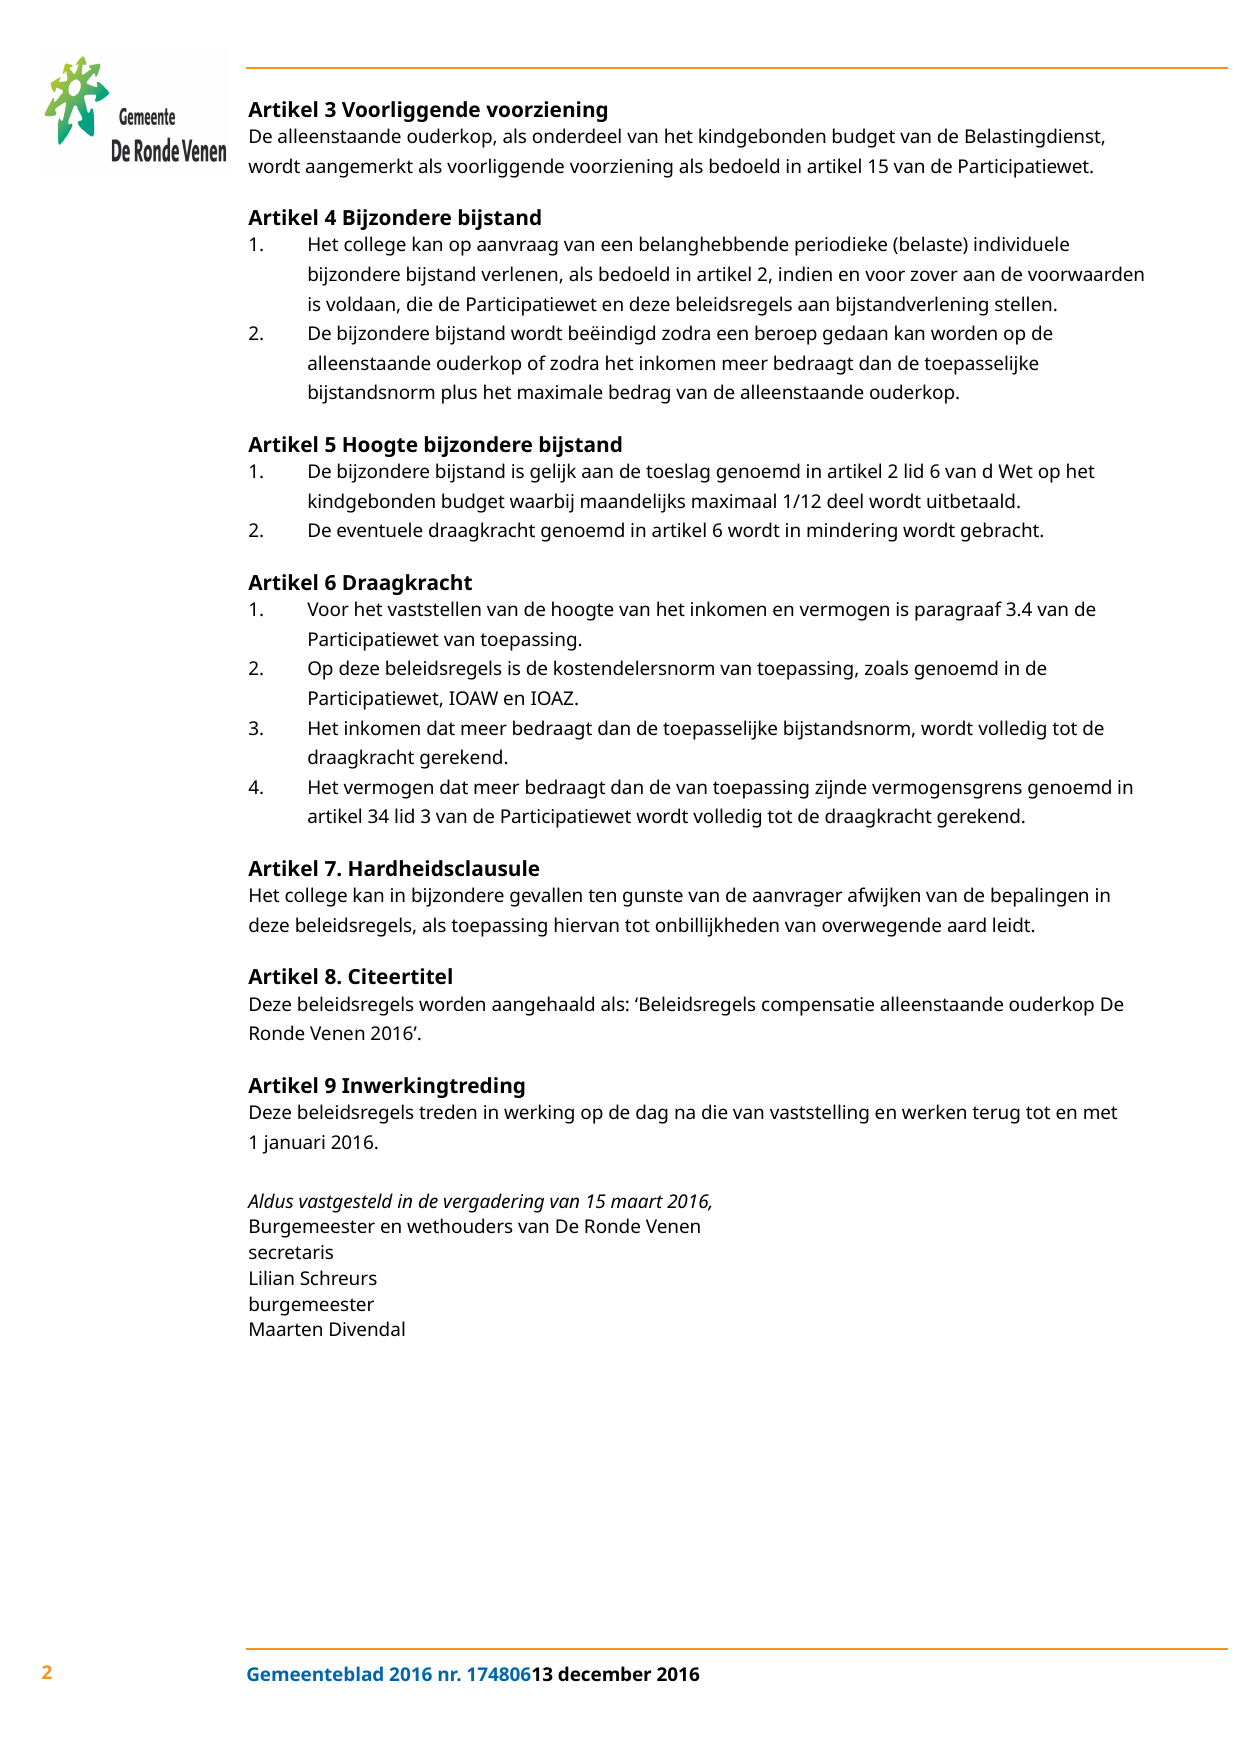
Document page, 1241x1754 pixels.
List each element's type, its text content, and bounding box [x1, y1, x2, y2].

text burgemeester [248, 1291, 1152, 1317]
text Artikel 7. Hardheidsclausule [248, 854, 1152, 882]
list Het vermogen dat meer bedraagt dan de van toepassing zijnde vermogensgrens genoemd in artikel 34 lid 3 van de Participatiewet wordt volledig tot de draagkracht gerekend. [248, 774, 1152, 829]
text Maarten Divendal [248, 1317, 1152, 1342]
text Artikel 9 Inwerkingtreding [248, 1071, 1152, 1099]
list De bijzondere bijstand wordt beëindigd zodra een beroep gedaan kan worden op de alleenstaande ouderkop of zodra het inkomen meer bedraagt dan de toepasselijke bijstandsnorm plus het maximale bedrag van de alleenstaande ouderkop. [248, 320, 1152, 405]
text Artikel 8. Citeertitel [248, 962, 1152, 991]
text Artikel 3 Voorliggende voorziening [248, 95, 1152, 123]
text Lilian Schreurs [248, 1265, 1152, 1291]
text Deze beleidsregels treden in werking op de dag na die van vaststelling en werken terug tot en met 1 januari 2016. [248, 1099, 1152, 1154]
text Aldus vastgesteld in de vergadering van 15 maart 2016, [248, 1188, 1152, 1214]
text Artikel 5 Hoogte bijzondere bijstand [248, 430, 1152, 458]
text Artikel 4 Bijzondere bijstand [248, 203, 1152, 232]
list De eventuele draagkracht genoemd in artikel 6 wordt in mindering wordt gebracht. [248, 518, 1152, 543]
list Het college kan op aanvraag van een belanghebbende periodieke (belaste) individuele bijzondere bijstand verlenen, als bedoeld in artikel 2, indien en voor zover aan de voorwaarden is voldaan, die de Participatiewet en deze beleidsregels aan bijstandverlening stellen. [248, 232, 1152, 317]
text secretaris [248, 1239, 1152, 1265]
list De bijzondere bijstand is gelijk aan de toeslag genoemd in artikel 2 lid 6 van d Wet op het kindgebonden budget waarbij maandelijks maximaal 1/12 deel wordt uitbetaald. [248, 458, 1152, 514]
text Artikel 6 Draagkracht [248, 568, 1152, 596]
list Het inkomen dat meer bedraagt dan de toepasselijke bijstandsnorm, wordt volledig tot de draagkracht gerekend. [248, 715, 1152, 770]
text De alleenstaande ouderkop, als onderdeel van het kindgebonden budget van de Belastingdienst, wordt aangemerkt als voorliggende voorziening als bedoeld in artikel 15 van de Participatiewet. [248, 123, 1152, 178]
list Voor het vaststellen van de hoogte van het inkomen en vermogen is paragraaf 3.4 van de Participatiewet van toepassing. [248, 596, 1152, 652]
text Burgemeester en wethouders van De Ronde Venen [248, 1214, 1152, 1239]
text Het college kan in bijzondere gevallen ten gunste van de aanvrager afwijken van de bepalingen in deze beleidsregels, als toepassing hiervan tot onbillijkheden van overwegende aard leidt. [248, 882, 1152, 938]
list Op deze beleidsregels is de kostendelersnorm van toepassing, zoals genoemd in de Participatiewet, IOAW en IOAZ. [248, 656, 1152, 711]
picture [41, 47, 231, 172]
text Deze beleidsregels worden aangehaald als: ‘Beleidsregels compensatie alleenstaande ouderkop De Ronde Venen 2016’. [248, 991, 1152, 1046]
